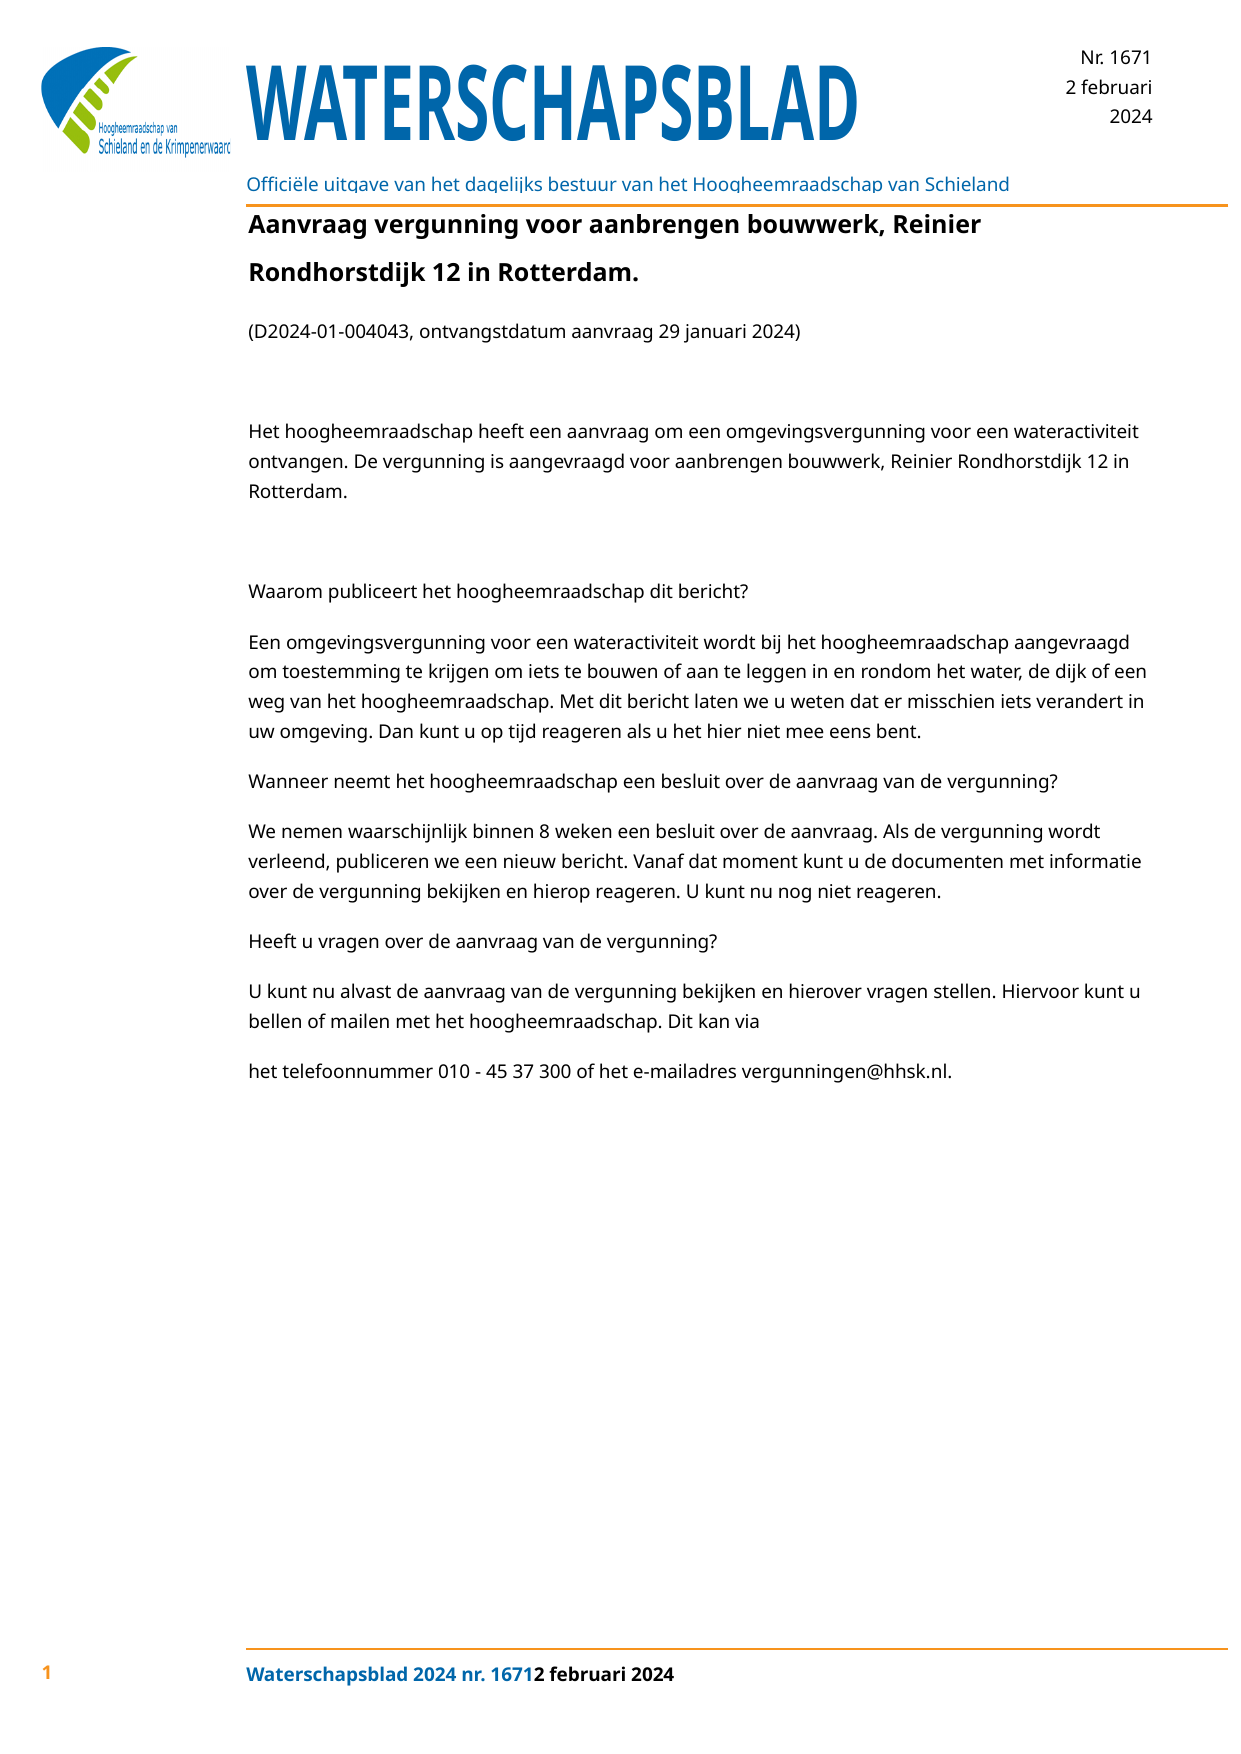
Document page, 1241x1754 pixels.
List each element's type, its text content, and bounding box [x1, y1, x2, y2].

text Een omgevingsvergunning voor een wateractiviteit wordt bij het hoogheemraadschap aangevraagd om toestemming te krijgen om iets te bouwen of aan te leggen in en rondom het water, de dijk of een weg van het hoogheemraadschap. Met dit bericht laten we u weten dat er misschien iets verandert in uw omgeving. Dan kunt u op tijd reageren als u het hier niet mee eens bent. [248, 629, 1152, 744]
text U kunt nu alvast de aanvraag van de vergunning bekijken en hierover vragen stellen. Hiervoor kunt u bellen of mailen met het hoogheemraadschap. Dit kan via [248, 979, 1152, 1034]
text We nemen waarschijnlijk binnen 8 weken een besluit over de aanvraag. Als de vergunning wordt verleend, publiceren we een nieuw bericht. Vanaf dat moment kunt u de documenten met informatie over de vergunning bekijken en hierop reageren. U kunt nu nog niet reageren. [248, 819, 1152, 904]
text het telefoonnummer 010 - 45 37 300 of het e-mailadres vergunningen@hhsk.nl. [248, 1059, 1152, 1084]
text Waarom publiceert het hoogheemraadschap dit bericht? [248, 579, 1152, 604]
picture [41, 47, 231, 172]
text Het hoogheemraadschap heeft een aanvraag om een omgevingsvergunning voor een wateractiviteit ontvangen. De vergunning is aangevraagd voor aanbrengen bouwwerk, Reinier Rondhorstdijk 12 in Rotterdam. [248, 419, 1152, 504]
text Heeft u vragen over de aanvraag van de vergunning? [248, 928, 1152, 954]
text Aanvraag vergunning voor aanbrengen bouwwerk, Reinier Rondhorstdijk 12 in Rotterdam. [248, 207, 1152, 288]
text Wanneer neemt het hoogheemraadschap een besluit over de aanvraag van de vergunning? [248, 768, 1152, 794]
text (D2024-01-004043, ontvangstdatum aanvraag 29 januari 2024) [248, 318, 1152, 344]
